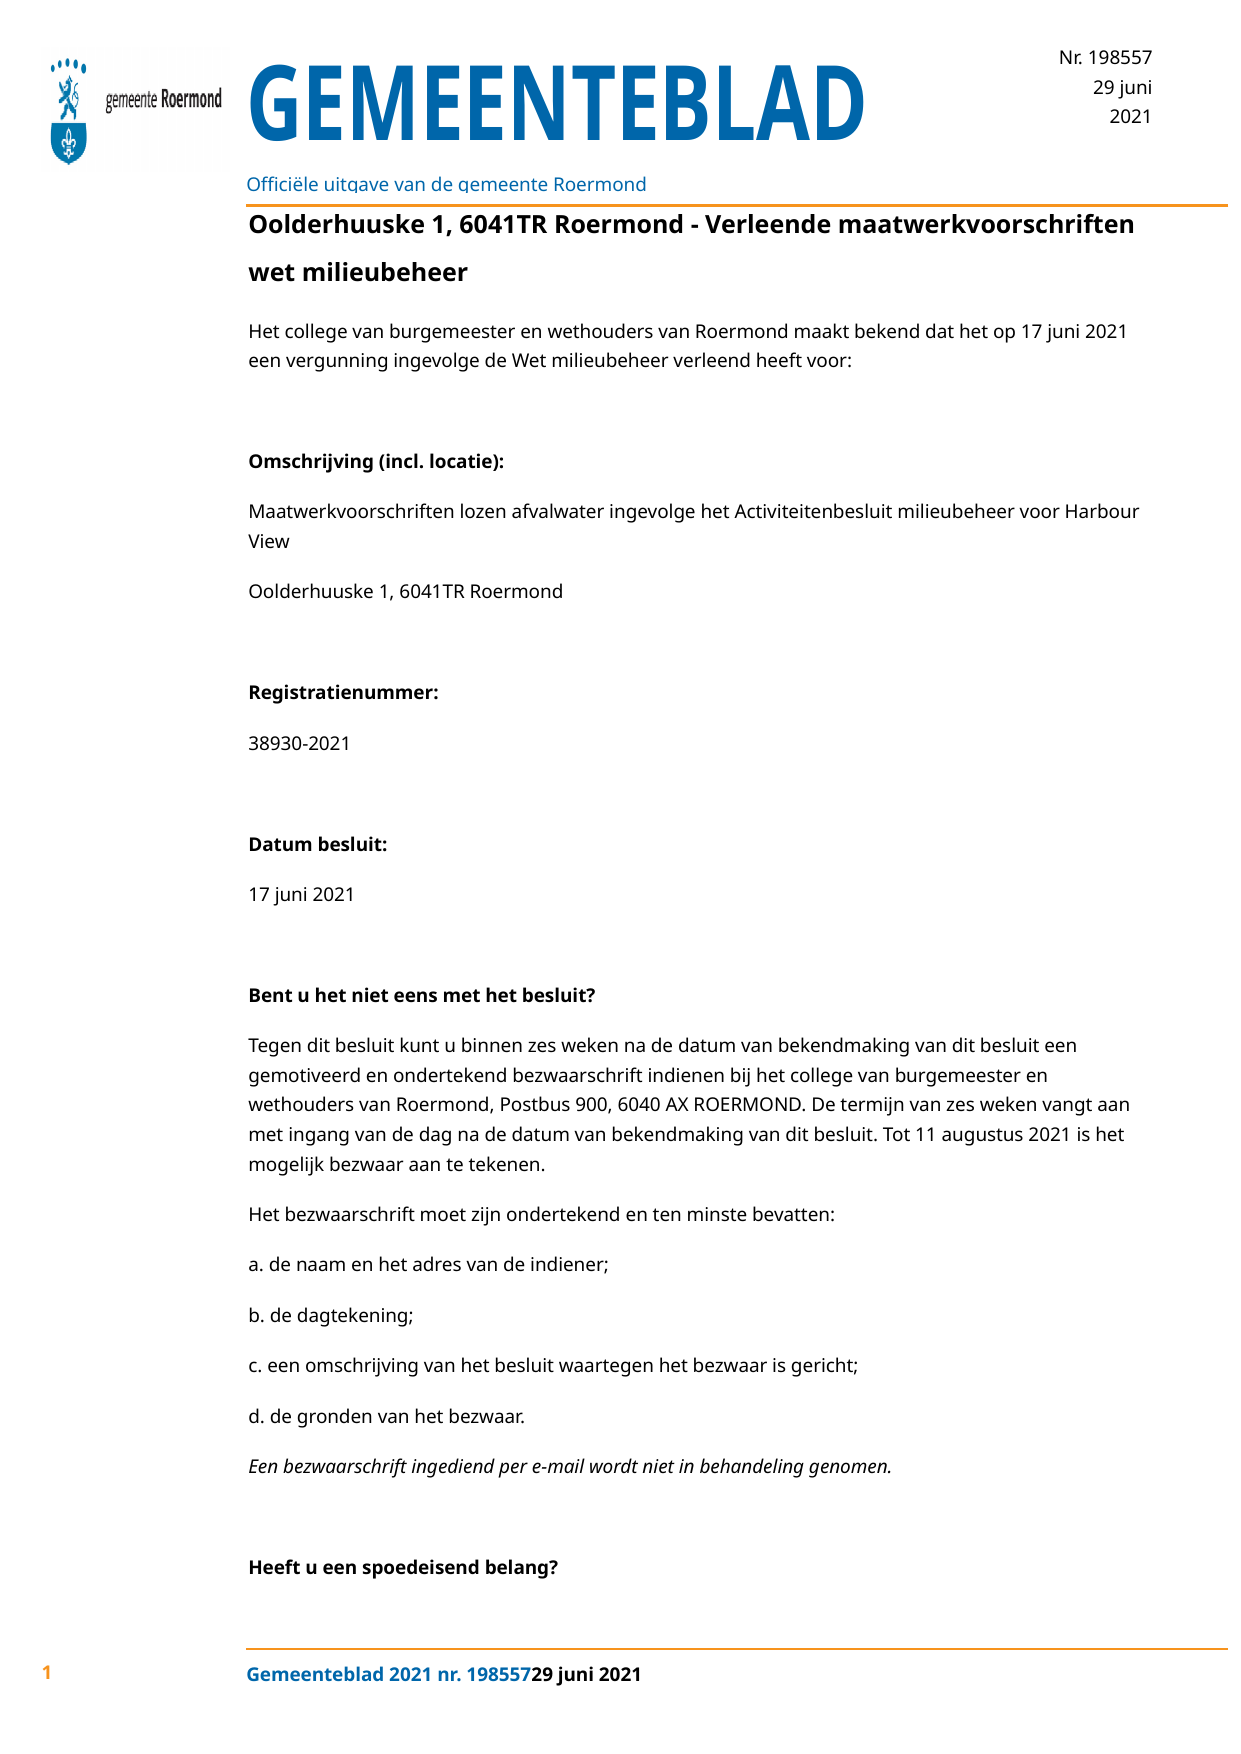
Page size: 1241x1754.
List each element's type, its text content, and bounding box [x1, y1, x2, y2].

text Het bezwaarschrift moet zijn ondertekend en ten minste bevatten: [248, 1201, 1152, 1227]
text c. een omschrijving van het besluit waartegen het bezwaar is gericht; [248, 1352, 1152, 1378]
text Omschrijving (incl. locatie): [248, 448, 1152, 474]
text Tegen dit besluit kunt u binnen zes weken na de datum van bekendmaking van dit besluit een gemotiveerd en ondertekend bezwaarschrift indienen bij het college van burgemeester en wethouders van Roermond, Postbus 900, 6040 AX ROERMOND. De termijn van zes weken vangt aan met ingang van de dag na de datum van bekendmaking van dit besluit. Tot 11 augustus 2021 is het mogelijk bezwaar aan te tekenen. [248, 1032, 1152, 1177]
text d. de gronden van het bezwaar. [248, 1403, 1152, 1429]
text Maatwerkvoorschriften lozen afvalwater ingevolge het Activiteitenbesluit milieubeheer voor Harbour View [248, 499, 1152, 554]
text b. de dagtekening; [248, 1302, 1152, 1328]
picture [41, 47, 231, 172]
text a. de naam en het adres van de indiener; [248, 1252, 1152, 1277]
text Oolderhuuske 1, 6041TR Roermond - Verleende maatwerkvoorschriften wet milieubeheer [248, 207, 1152, 288]
text 17 juni 2021 [248, 881, 1152, 907]
text Registratienummer: [248, 679, 1152, 705]
text Heeft u een spoedeisend belang? [248, 1554, 1152, 1580]
text Het college van burgemeester en wethouders van Roermond maakt bekend dat het op 17 juni 2021 een vergunning ingevolge de Wet milieubeheer verleend heeft voor: [248, 318, 1152, 373]
text Een bezwaarschrift ingediend per e-mail wordt niet in behandeling genomen. [248, 1453, 1152, 1479]
text Datum besluit: [248, 831, 1152, 857]
text Bent u het niet eens met het besluit? [248, 982, 1152, 1008]
text Oolderhuuske 1, 6041TR Roermond [248, 579, 1152, 604]
text 38930-2021 [248, 730, 1152, 756]
